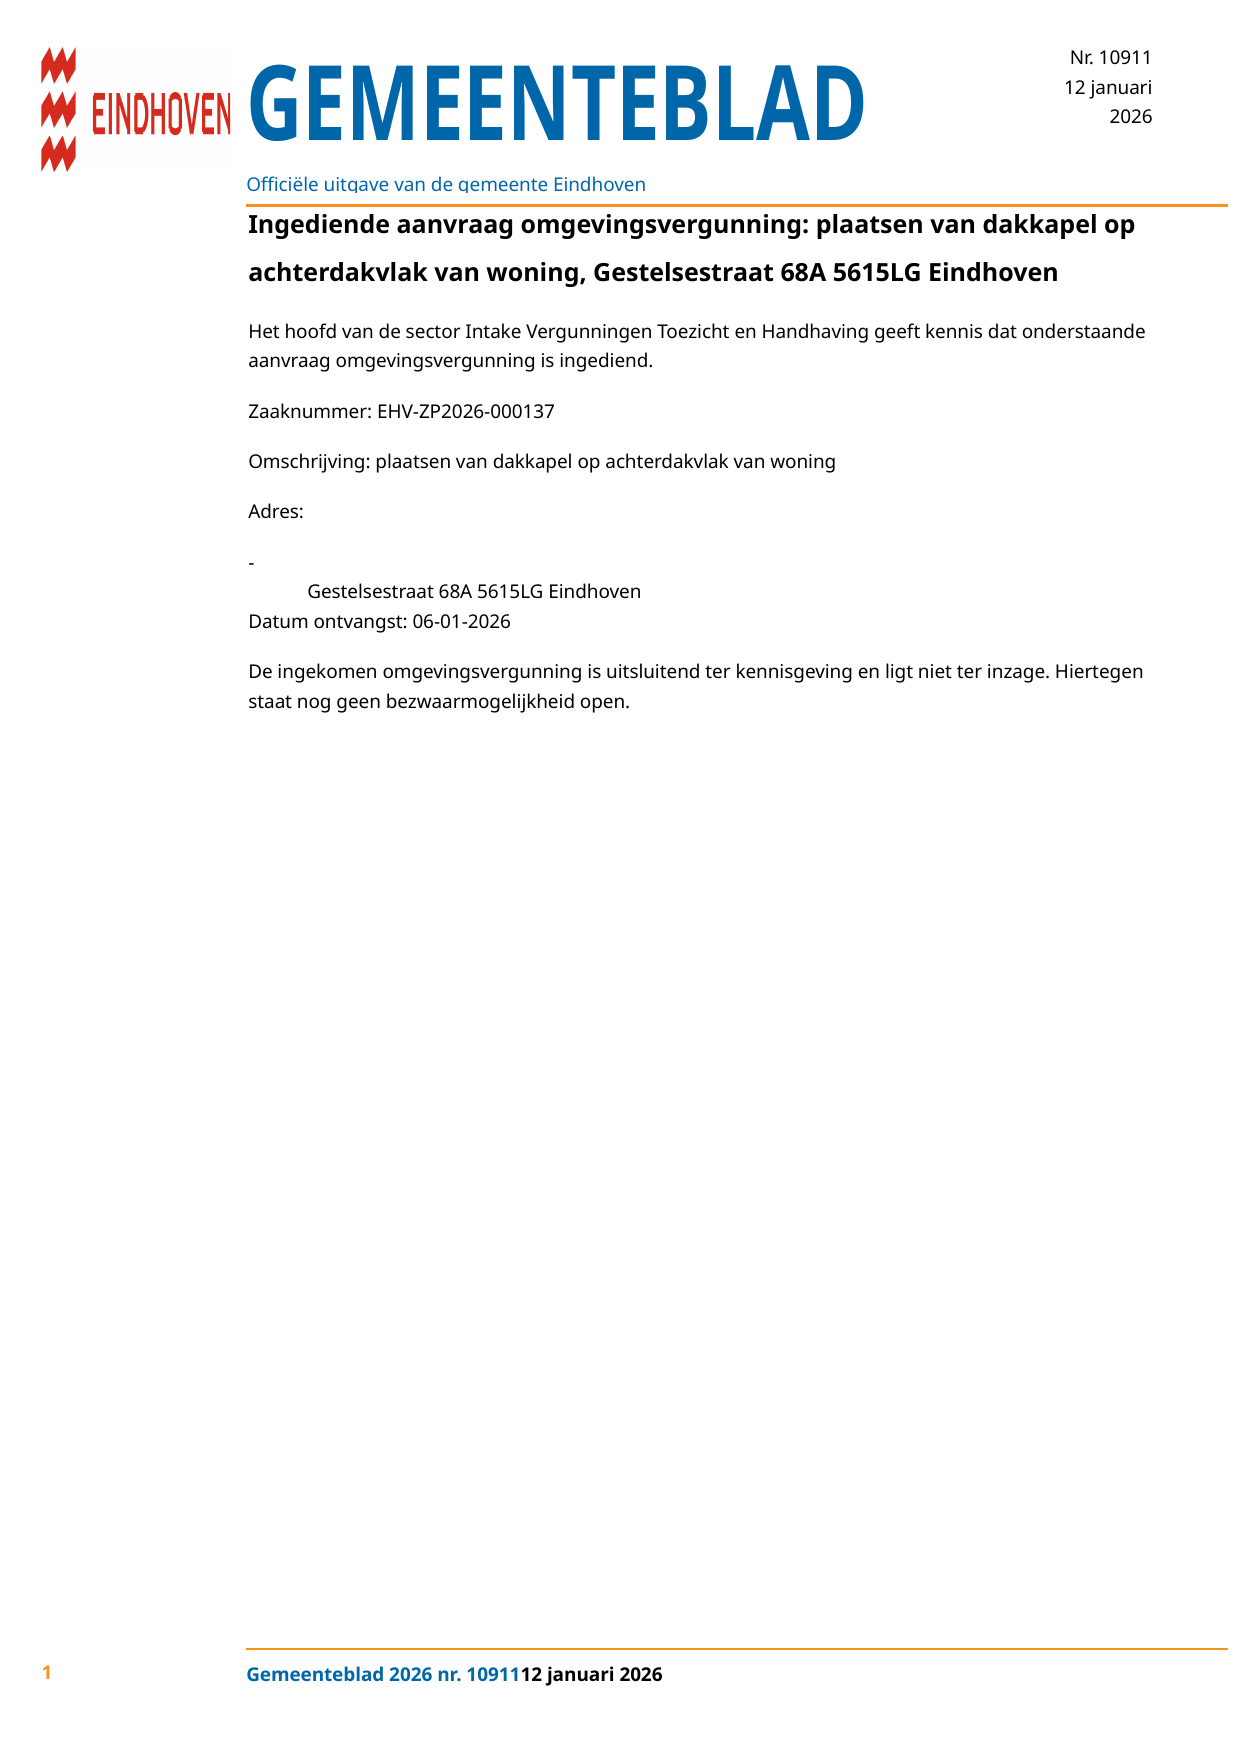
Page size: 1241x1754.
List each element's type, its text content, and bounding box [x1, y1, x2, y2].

text De ingekomen omgevingsvergunning is uitsluitend ter kennisgeving en ligt niet ter inzage. Hiertegen staat nog geen bezwaarmogelijkheid open. [248, 659, 1152, 714]
text Zaaknummer: EHV-ZP2026-000137 [248, 398, 1152, 424]
text Omschrijving: plaatsen van dakkapel op achterdakvlak van woning [248, 448, 1152, 474]
text Datum ontvangst: 06-01-2026 [248, 608, 1152, 634]
text Het hoofd van de sector Intake Vergunningen Toezicht en Handhaving geeft kennis dat onderstaande aanvraag omgevingsvergunning is ingediend. [248, 318, 1152, 373]
picture [41, 47, 231, 172]
text Adres: [248, 499, 1152, 524]
text Ingediende aanvraag omgevingsvergunning: plaatsen van dakkapel op achterdakvlak van woning, Gestelsestraat 68A 5615LG Eindhoven [248, 207, 1152, 288]
list Gestelsestraat 68A 5615LG Eindhoven [248, 579, 1152, 604]
